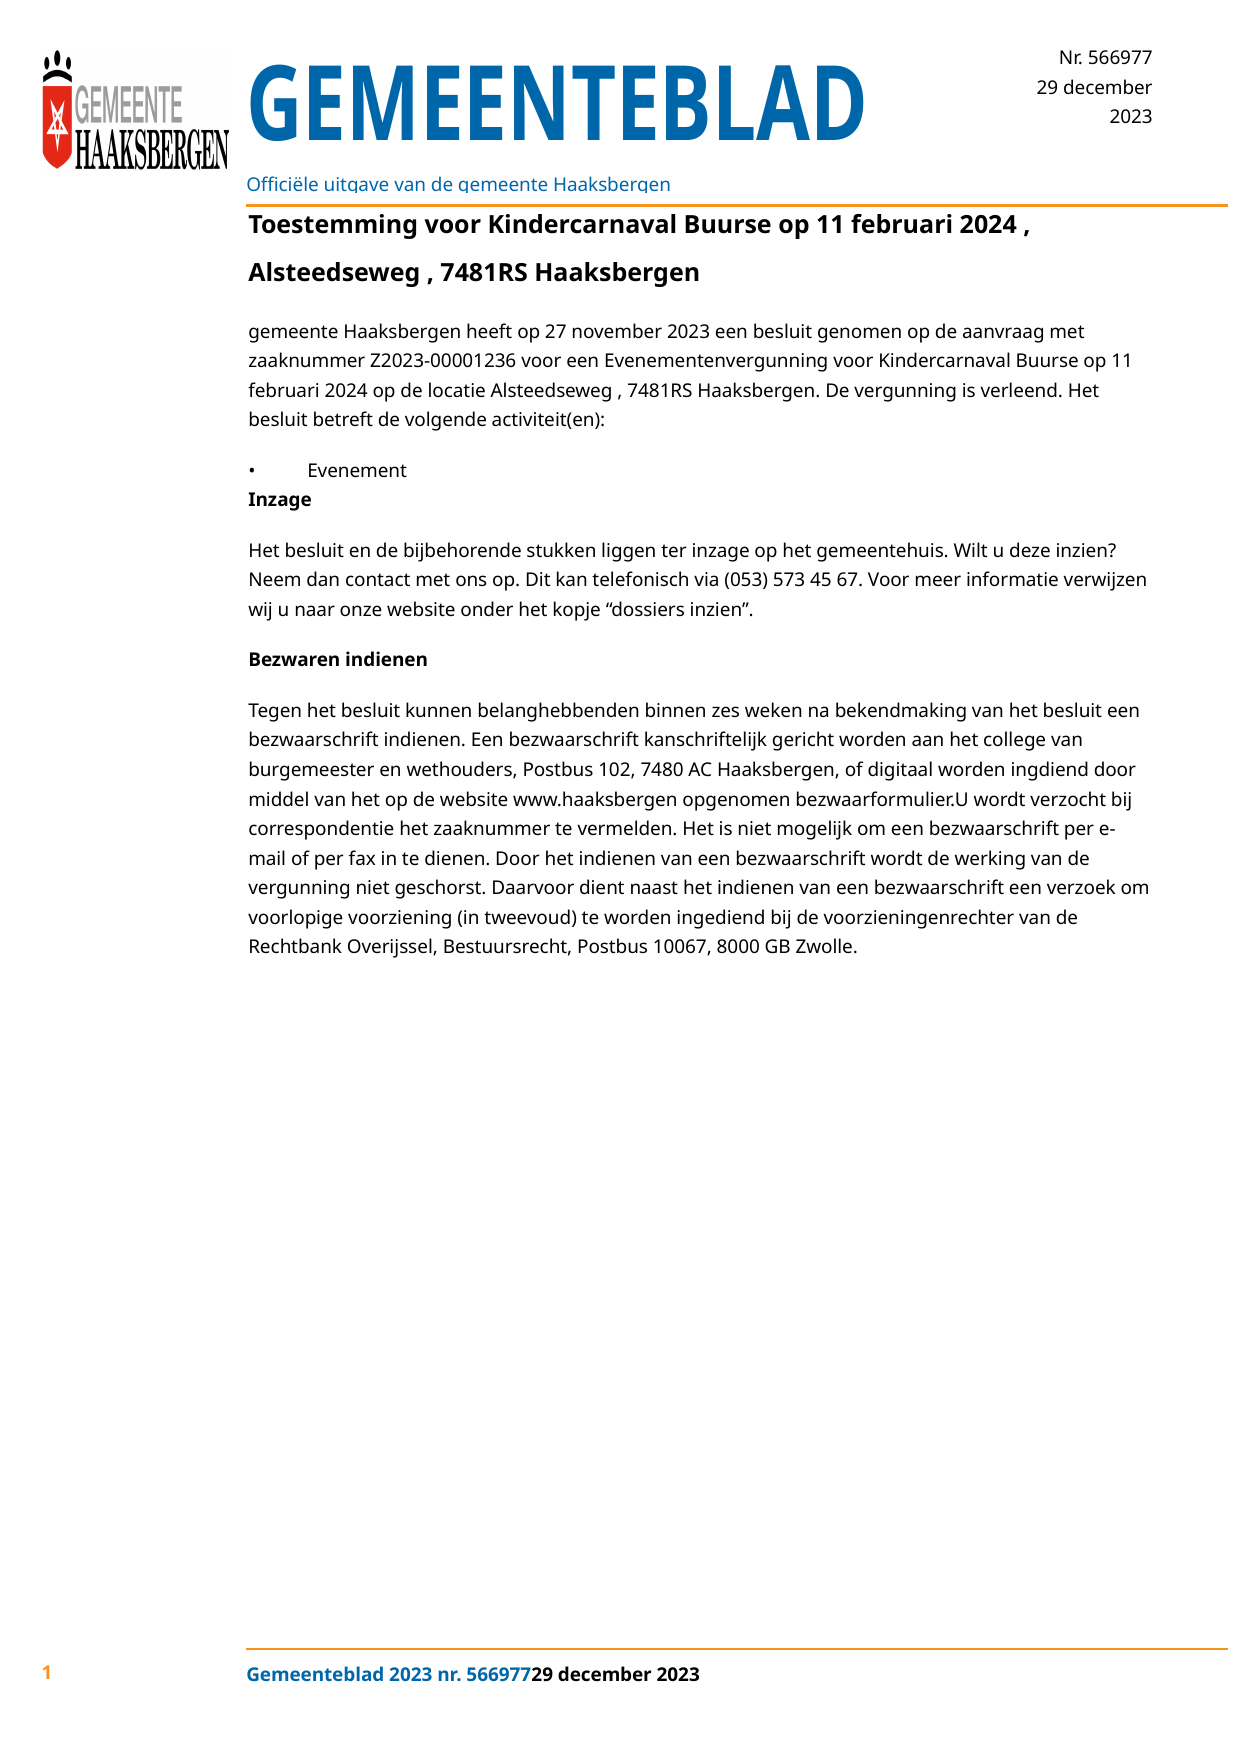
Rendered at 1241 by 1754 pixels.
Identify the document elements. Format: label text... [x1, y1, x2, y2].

text gemeente Haaksbergen heeft op 27 november 2023 een besluit genomen op de aanvraag met zaaknummer Z2023-00001236 voor een Evenementenvergunning voor Kindercarnaval Buurse op 11 februari 2024 op de locatie Alsteedseweg , 7481RS Haaksbergen. De vergunning is verleend. Het besluit betreft de volgende activiteit(en): [248, 318, 1152, 432]
list Evenement [248, 457, 1152, 483]
text Het besluit en de bijbehorende stukken liggen ter inzage op het gemeentehuis. Wilt u deze inzien? Neem dan contact met ons op. Dit kan telefonisch via (053) 573 45 67. Voor meer informatie verwijzen wij u naar onze website onder het kopje “dossiers inzien”. [248, 537, 1152, 622]
text Toestemming voor Kindercarnaval Buurse op 11 februari 2024 , Alsteedseweg , 7481RS Haaksbergen [248, 207, 1152, 288]
text Bezwaren indienen [248, 647, 1152, 672]
text Tegen het besluit kunnen belanghebbenden binnen zes weken na bekendmaking van het besluit een bezwaarschrift indienen. Een bezwaarschrift kanschriftelijk gericht worden aan het college van burgemeester en wethouders, Postbus 102, 7480 AC Haaksbergen, of digitaal worden ingdiend door middel van het op de website www.haaksbergen opgenomen bezwaarformulier.U wordt verzocht bij correspondentie het zaaknummer te vermelden. Het is niet mogelijk om een bezwaarschrift per e-mail of per fax in te dienen. Door het indienen van een bezwaarschrift wordt de werking van de vergunning niet geschorst. Daarvoor dient naast het indienen van een bezwaarschrift een verzoek om voorlopige voorziening (in tweevoud) te worden ingediend bij de voorzieningenrechter van de Rechtbank Overijssel, Bestuursrecht, Postbus 10067, 8000 GB Zwolle. [248, 697, 1152, 959]
picture [41, 47, 231, 172]
text Inzage [248, 487, 1152, 512]
